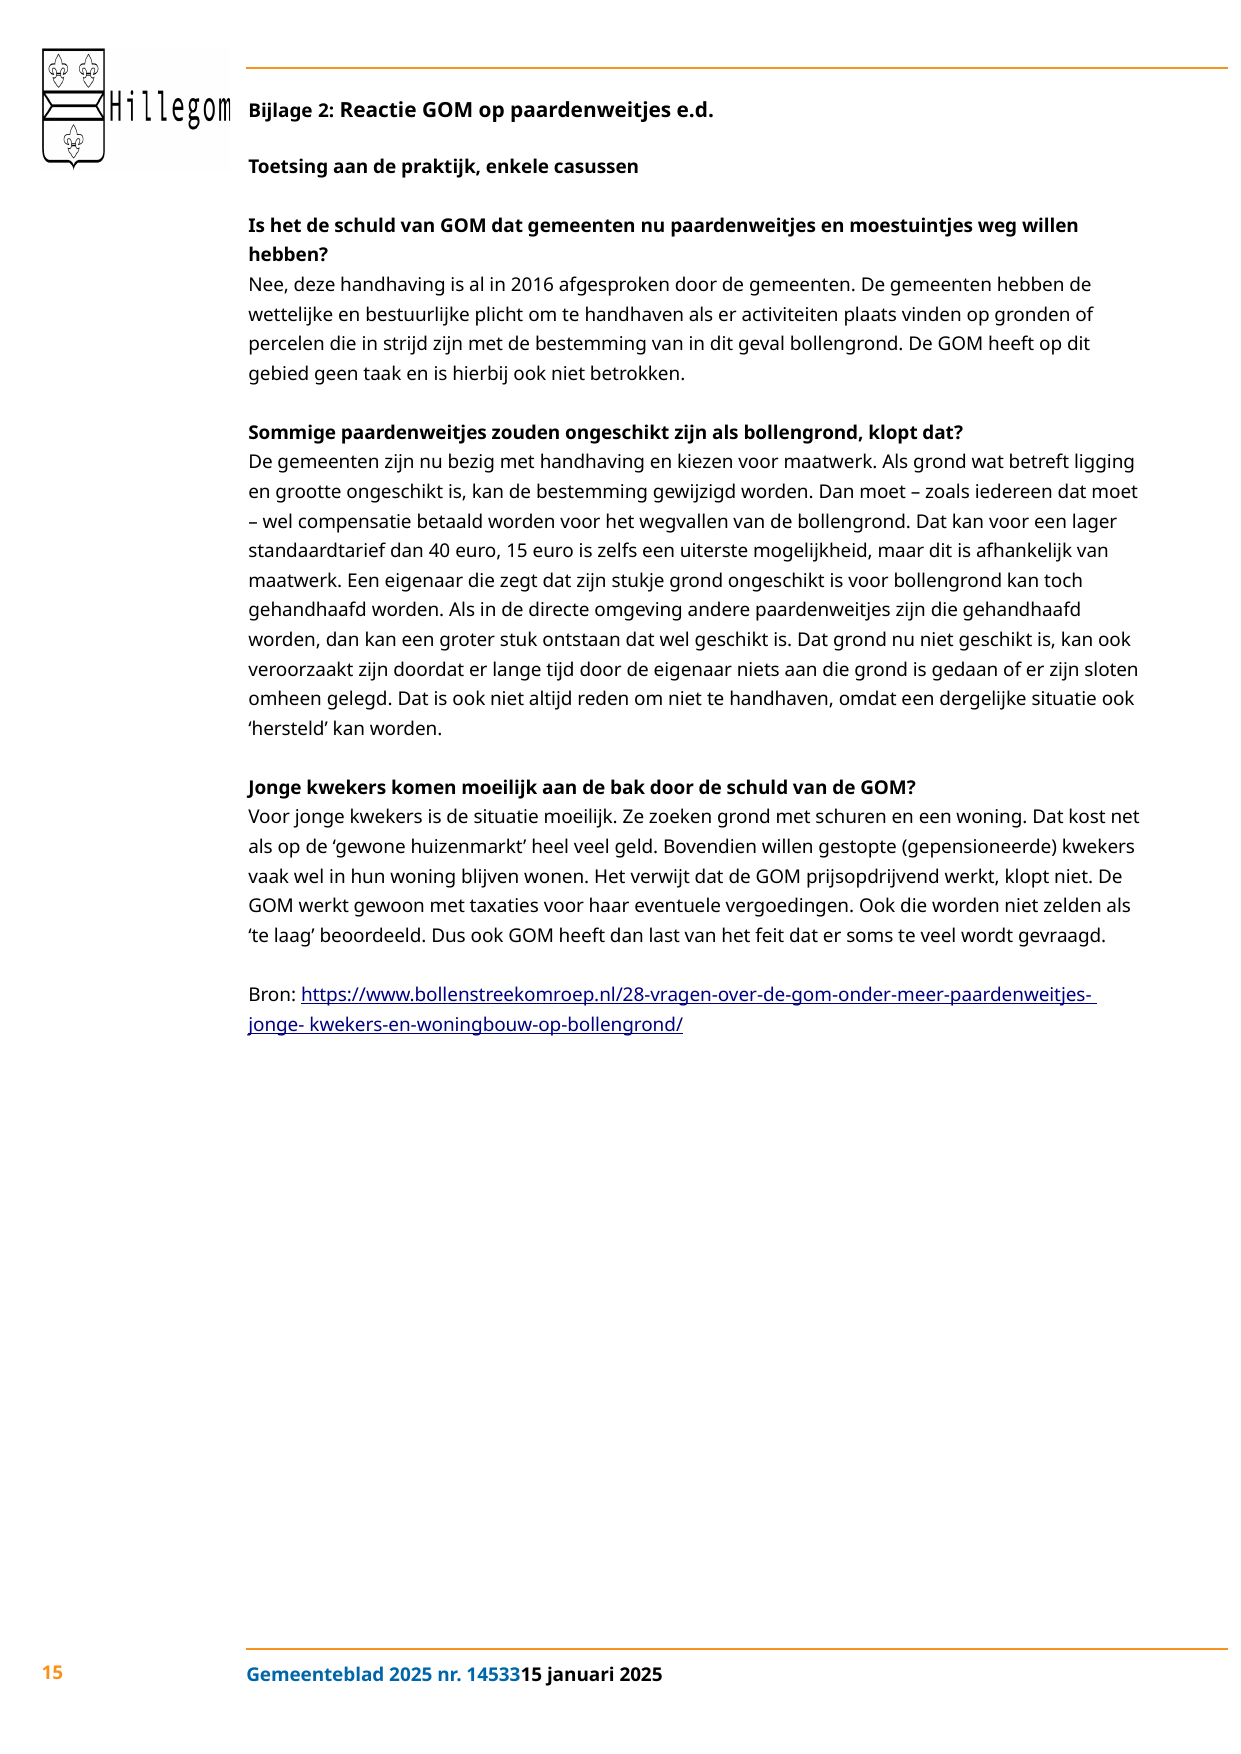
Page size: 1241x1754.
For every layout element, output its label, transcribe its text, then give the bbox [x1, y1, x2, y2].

picture [41, 47, 231, 172]
text Toetsing aan de praktijk, enkele casussen [248, 153, 1152, 179]
text Voor jonge kwekers is de situatie moeilijk. Ze zoeken grond met schuren en een woning. Dat kost net als op de ‘gewone huizenmarkt’ heel veel geld. Bovendien willen gestopte (gepensioneerde) kwekers vaak wel in hun woning blijven wonen. Het verwijt dat de GOM prijsopdrijvend werkt, klopt niet. De GOM werkt gewoon met taxaties voor haar eventuele vergoedingen. Ook die worden niet zelden als ‘te laag’ beoordeeld. Dus ook GOM heeft dan last van het feit dat er soms te veel wordt gevraagd. [248, 804, 1152, 948]
text Jonge kwekers komen moeilijk aan de bak door de schuld van de GOM? [248, 774, 1152, 800]
text Nee, deze handhaving is al in 2016 afgesproken door de gemeenten. De gemeenten hebben de wettelijke en bestuurlijke plicht om te handhaven als er activiteiten plaats vinden op gronden of percelen die in strijd zijn met de bestemming van in dit geval bollengrond. De GOM heeft op dit gebied geen taak en is hierbij ook niet betrokken. [248, 271, 1152, 386]
text Bron: https://www.bollenstreekomroep.nl/28-vragen-over-de-gom-onder-meer-paardenweitjes- jonge- kwekers-en-woningbouw-op-bollengrond/ [248, 981, 1152, 1037]
text De gemeenten zijn nu bezig met handhaving en kiezen voor maatwerk. Als grond wat betreft ligging en grootte ongeschikt is, kan de bestemming gewijzigd worden. Dan moet – zoals iedereen dat moet – wel compensatie betaald worden voor het wegvallen van de bollengrond. Dat kan voor een lager standaardtarief dan 40 euro, 15 euro is zelfs een uiterste mogelijkheid, maar dit is afhankelijk van maatwerk. Een eigenaar die zegt dat zijn stukje grond ongeschikt is voor bollengrond kan toch gehandhaafd worden. Als in de directe omgeving andere paardenweitjes zijn die gehandhaafd worden, dan kan een groter stuk ontstaan dat wel geschikt is. Dat grond nu niet geschikt is, kan ook veroorzaakt zijn doordat er lange tijd door de eigenaar niets aan die grond is gedaan of er zijn sloten omheen gelegd. Dat is ook niet altijd reden om niet te handhaven, omdat een dergelijke situatie ook ‘hersteld’ kan worden. [248, 449, 1152, 741]
text Is het de schuld van GOM dat gemeenten nu paardenweitjes en moestuintjes weg willen hebben? [248, 212, 1152, 267]
text Sommige paardenweitjes zouden ongeschikt zijn als bollengrond, klopt dat? [248, 419, 1152, 445]
text Bijlage 2: Reactie GOM op paardenweitjes e.d. [248, 95, 1152, 123]
